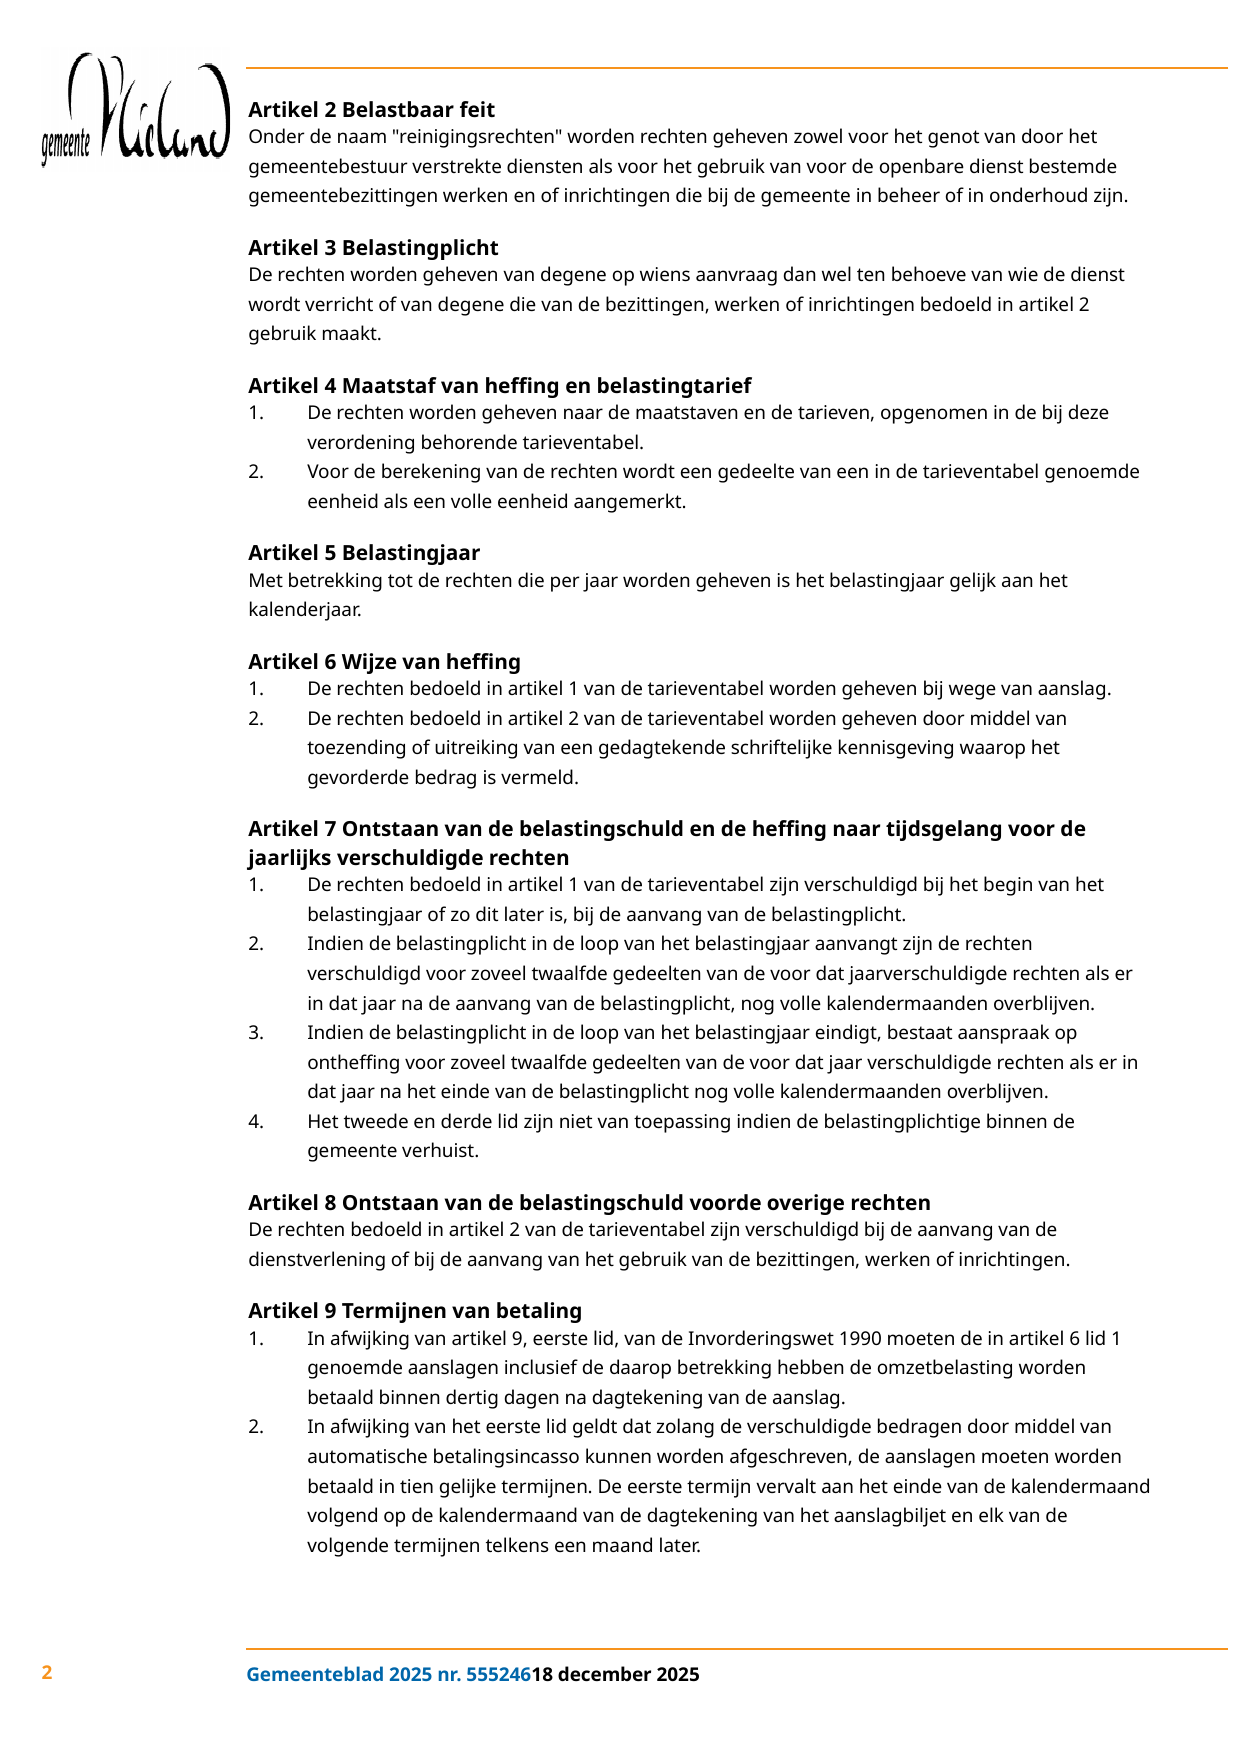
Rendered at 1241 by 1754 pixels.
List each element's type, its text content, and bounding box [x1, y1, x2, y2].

list De rechten bedoeld in artikel 1 van de tarieventabel zijn verschuldigd bij het begin van het belastingjaar of zo dit later is, bij de aanvang van de belastingplicht. [248, 871, 1152, 927]
text Onder de naam "reinigingsrechten" worden rechten geheven zowel voor het genot van door het gemeentebestuur verstrekte diensten als voor het gebruik van voor de openbare dienst bestemde gemeentebezittingen werken en of inrichtingen die bij de gemeente in beheer of in onderhoud zijn. [248, 123, 1152, 208]
text Artikel 2 Belastbaar feit [248, 95, 1152, 123]
text Artikel 7 Ontstaan van de belastingschuld en de heffing naar tijdsgelang voor de jaarlijks verschuldigde rechten [248, 814, 1152, 871]
text Artikel 8 Ontstaan van de belastingschuld voorde overige rechten [248, 1188, 1152, 1216]
text Artikel 9 Termijnen van betaling [248, 1296, 1152, 1325]
text Met betrekking tot de rechten die per jaar worden geheven is het belastingjaar gelijk aan het kalenderjaar. [248, 567, 1152, 622]
list Indien de belastingplicht in de loop van het belastingjaar eindigt, bestaat aanspraak op ontheffing voor zoveel twaalfde gedeelten van de voor dat jaar verschuldigde rechten als er in dat jaar na het einde van de belastingplicht nog volle kalendermaanden overblijven. [248, 1019, 1152, 1104]
list De rechten bedoeld in artikel 1 van de tarieventabel worden geheven bij wege van aanslag. [248, 675, 1152, 701]
list Indien de belastingplicht in de loop van het belastingjaar aanvangt zijn de rechten verschuldigd voor zoveel twaalfde gedeelten van de voor dat jaarverschuldigde rechten als er in dat jaar na de aanvang van de belastingplicht, nog volle kalendermaanden overblijven. [248, 931, 1152, 1015]
list Het tweede en derde lid zijn niet van toepassing indien de belastingplichtige binnen de gemeente verhuist. [248, 1108, 1152, 1163]
text Artikel 4 Maatstaf van heffing en belastingtarief [248, 371, 1152, 399]
list De rechten worden geheven naar de maatstaven en de tarieven, opgenomen in de bij deze verordening behorende tarieventabel. [248, 399, 1152, 454]
list In afwijking van artikel 9, eerste lid, van de Invorderingswet 1990 moeten de in artikel 6 lid 1 genoemde aanslagen inclusief de daarop betrekking hebben de omzetbelasting worden betaald binnen dertig dagen na dagtekening van de aanslag. [248, 1325, 1152, 1410]
list In afwijking van het eerste lid geldt dat zolang de verschuldigde bedragen door middel van automatische betalingsincasso kunnen worden afgeschreven, de aanslagen moeten worden betaald in tien gelijke termijnen. De eerste termijn vervalt aan het einde van de kalendermaand volgend op de kalendermaand van de dagtekening van het aanslagbiljet en elk van de volgende termijnen telkens een maand later. [248, 1414, 1152, 1558]
list De rechten bedoeld in artikel 2 van de tarieventabel worden geheven door middel van toezending of uitreiking van een gedagtekende schriftelijke kennisgeving waarop het gevorderde bedrag is vermeld. [248, 705, 1152, 790]
text Artikel 6 Wijze van heffing [248, 647, 1152, 675]
text Artikel 5 Belastingjaar [248, 538, 1152, 567]
picture [41, 47, 231, 172]
text Artikel 3 Belastingplicht [248, 233, 1152, 261]
text De rechten bedoeld in artikel 2 van de tarieventabel zijn verschuldigd bij de aanvang van de dienstverlening of bij de aanvang van het gebruik van de bezittingen, werken of inrichtingen. [248, 1216, 1152, 1272]
text De rechten worden geheven van degene op wiens aanvraag dan wel ten behoeve van wie de dienst wordt verricht of van degene die van de bezittingen, werken of inrichtingen bedoeld in artikel 2 gebruik maakt. [248, 261, 1152, 346]
list Voor de berekening van de rechten wordt een gedeelte van een in de tarieventabel genoemde eenheid als een volle eenheid aangemerkt. [248, 458, 1152, 514]
